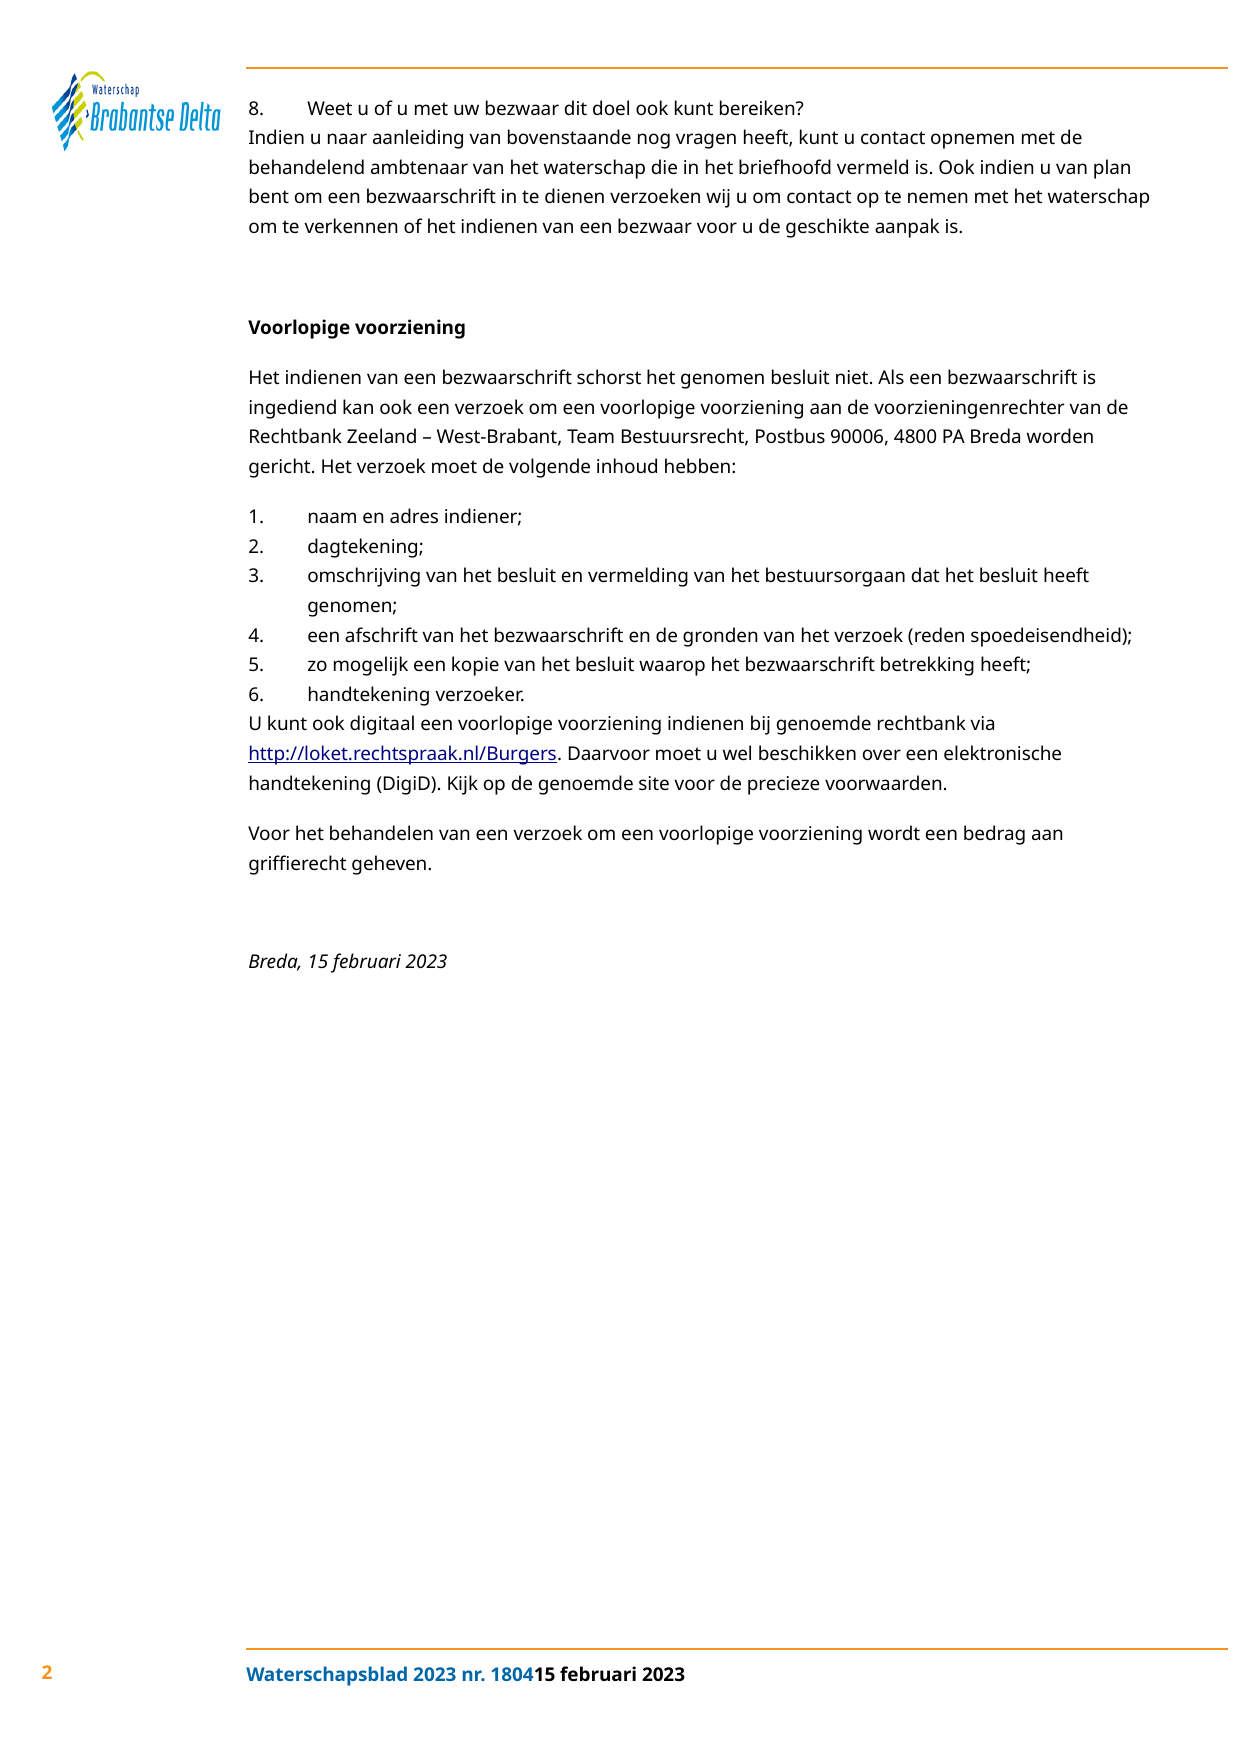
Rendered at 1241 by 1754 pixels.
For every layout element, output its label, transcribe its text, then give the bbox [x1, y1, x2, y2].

text Voor het behandelen van een verzoek om een voorlopige voorziening wordt een bedrag aan griffierecht geheven. [248, 820, 1152, 876]
list dagtekening; [248, 533, 1152, 559]
list omschrijving van het besluit en vermelding van het bestuursorgaan dat het besluit heeft genomen; [248, 563, 1152, 618]
text U kunt ook digitaal een voorlopige voorziening indienen bij genoemde rechtbank via http://loket.rechtspraak.nl/Burgers. Daarvoor moet u wel beschikken over een elektronische handtekening (DigiD). Kijk op de genoemde site voor de precieze voorwaarden. [248, 711, 1152, 796]
list handtekening verzoeker. [248, 681, 1152, 707]
list een afschrift van het bezwaarschrift en de gronden van het verzoek (reden spoedeisendheid); [248, 622, 1152, 648]
text Indien u naar aanleiding van bovenstaande nog vragen heeft, kunt u contact opnemen met de behandelend ambtenaar van het waterschap die in het briefhoofd vermeld is. Ook indien u van plan bent om een bezwaarschrift in te dienen verzoeken wij u om contact op te nemen met het waterschap om te verkennen of het indienen van een bezwaar voor u de geschikte aanpak is. [248, 124, 1152, 239]
text Breda, 15 februari 2023 [248, 948, 1152, 974]
list Weet u of u met uw bezwaar dit doel ook kunt bereiken? [248, 95, 1152, 121]
text Voorlopige voorziening [248, 314, 1152, 340]
list naam en adres indiener; [248, 503, 1152, 529]
picture [41, 47, 231, 172]
text Het indienen van een bezwaarschrift schorst het genomen besluit niet. Als een bezwaarschrift is ingediend kan ook een verzoek om een voorlopige voorziening aan de voorzieningenrechter van de Rechtbank Zeeland – West-Brabant, Team Bestuursrecht, Postbus 90006, 4800 PA Breda worden gericht. Het verzoek moet de volgende inhoud hebben: [248, 364, 1152, 479]
list zo mogelijk een kopie van het besluit waarop het bezwaarschrift betrekking heeft; [248, 651, 1152, 677]
